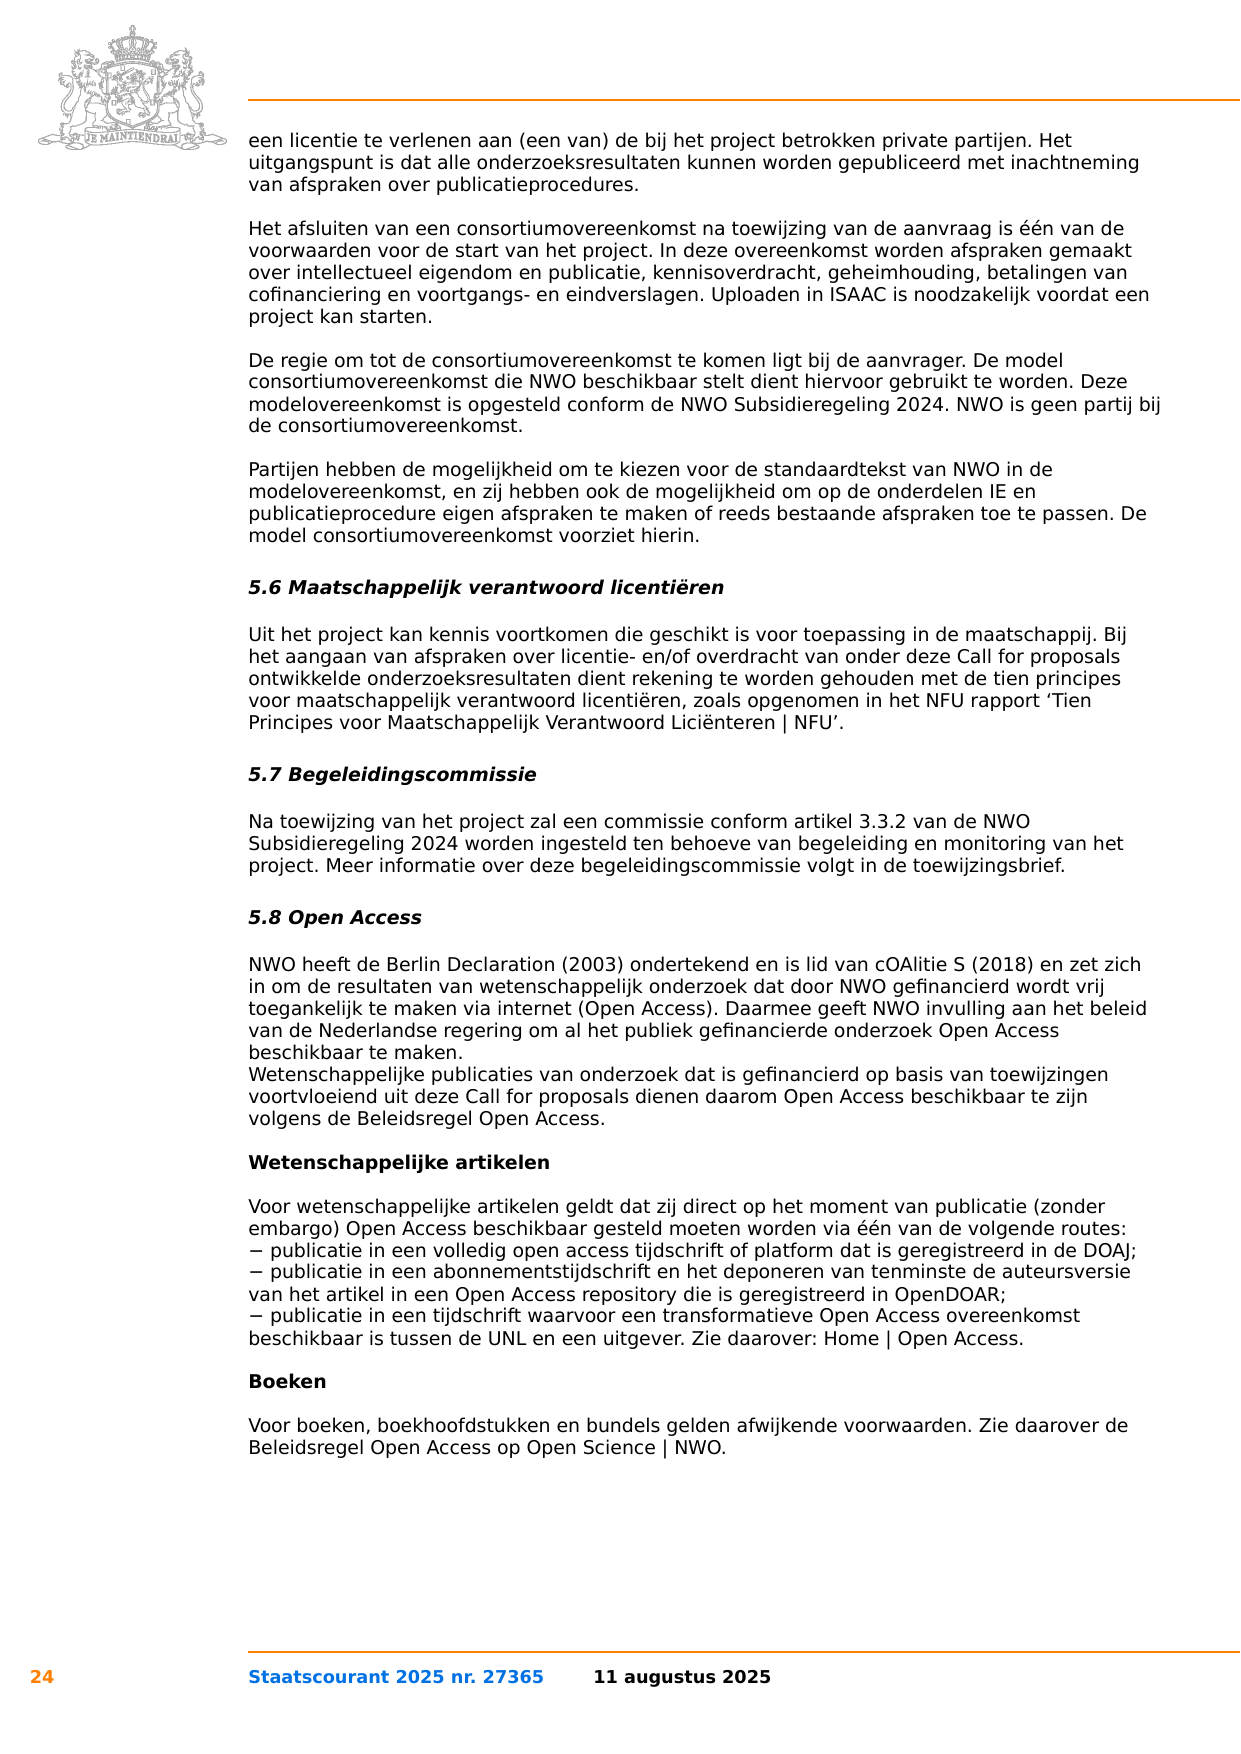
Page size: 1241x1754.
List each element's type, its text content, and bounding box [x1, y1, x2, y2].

text Wetenschappelijke publicaties van onderzoek dat is gefinancierd op basis van toewijzingen voortvloeiend uit deze Call for proposals dienen daarom Open Access beschikbaar te zijn volgens de Beleidsregel Open Access. [248, 1064, 1163, 1130]
subtitle 5.6 Maatschappelijk verantwoord licentiëren [248, 577, 1163, 599]
text − publicatie in een abonnementstijdschrift en het deponeren van tenminste de auteursversie van het artikel in een Open Access repository die is geregistreerd in OpenDOAR; [248, 1261, 1163, 1305]
text − publicatie in een volledig open access tijdschrift of platform dat is geregistreerd in de DOAJ; [248, 1239, 1163, 1261]
text Na toewijzing van het project zal een commissie conform artikel 3.3.2 van de NWO Subsidieregeling 2024 worden ingesteld ten behoeve van begeleiding en monitoring van het project. Meer informatie over deze begeleidingscommissie volgt in de toewijzingsbrief. [248, 811, 1163, 877]
text Uit het project kan kennis voortkomen die geschikt is voor toepassing in de maatschappij. Bij het aangaan van afspraken over licentie- en/of overdracht van onder deze Call for proposals ontwikkelde onderzoeksresultaten dient rekening te worden gehouden met de tien principes voor maatschappelijk verantwoord licentiëren, zoals opgenomen in het NFU rapport ‘Tien Principes voor Maatschappelijk Verantwoord Liciënteren | NFU’. [248, 624, 1163, 734]
text Voor wetenschappelijke artikelen geldt dat zij direct op het moment van publicatie (zonder embargo) Open Access beschikbaar gesteld moeten worden via één van de volgende routes: [248, 1196, 1163, 1239]
text NWO heeft de Berlin Declaration (2003) ondertekend en is lid van cOAlitie S (2018) en zet zich in om de resultaten van wetenschappelijk onderzoek dat door NWO gefinancierd wordt vrij toegankelijk te maken via internet (Open Access). Daarmee geeft NWO invulling aan het beleid van de Nederlandse regering om al het publiek gefinancierde onderzoek Open Access beschikbaar te maken. [248, 954, 1163, 1064]
subtitle 5.7 Begeleidingscommissie [248, 764, 1163, 786]
picture [38, 25, 227, 150]
text Voor boeken, boekhoofdstukken en bundels gelden afwijkende voorwaarden. Zie daarover de Beleidsregel Open Access op Open Science | NWO. [248, 1415, 1163, 1459]
text − publicatie in een tijdschrift waarvoor een transformatieve Open Access overeenkomst beschikbaar is tussen de UNL en een uitgever. Zie daarover: Home | Open Access. [248, 1305, 1163, 1349]
subtitle Wetenschappelijke artikelen [248, 1152, 1163, 1174]
subtitle 5.8 Open Access [248, 907, 1163, 929]
text De regie om tot de consortiumovereenkomst te komen ligt bij de aanvrager. De model consortiumovereenkomst die NWO beschikbaar stelt dient hiervoor gebruikt te worden. Deze modelovereenkomst is opgesteld conform de NWO Subsidieregeling 2024. NWO is geen partij bij de consortiumovereenkomst. [248, 349, 1163, 437]
text een licentie te verlenen aan (een van) de bij het project betrokken private partijen. Het uitgangspunt is dat alle onderzoeksresultaten kunnen worden gepubliceerd met inachtneming van afspraken over publicatieprocedures. [248, 130, 1163, 196]
text Het afsluiten van een consortiumovereenkomst na toewijzing van de aanvraag is één van de voorwaarden voor de start van het project. In deze overeenkomst worden afspraken gemaakt over intellectueel eigendom en publicatie, kennisoverdracht, geheimhouding, betalingen van cofinanciering en voortgangs- en eindverslagen. Uploaden in ISAAC is noodzakelijk voordat een project kan starten. [248, 218, 1163, 328]
subtitle Boeken [248, 1371, 1163, 1393]
text Partijen hebben de mogelijkheid om te kiezen voor de standaardtekst van NWO in de modelovereenkomst, en zij hebben ook de mogelijkheid om op de onderdelen IE en publicatieprocedure eigen afspraken te maken of reeds bestaande afspraken toe te passen. De model consortiumovereenkomst voorziet hierin. [248, 459, 1163, 547]
